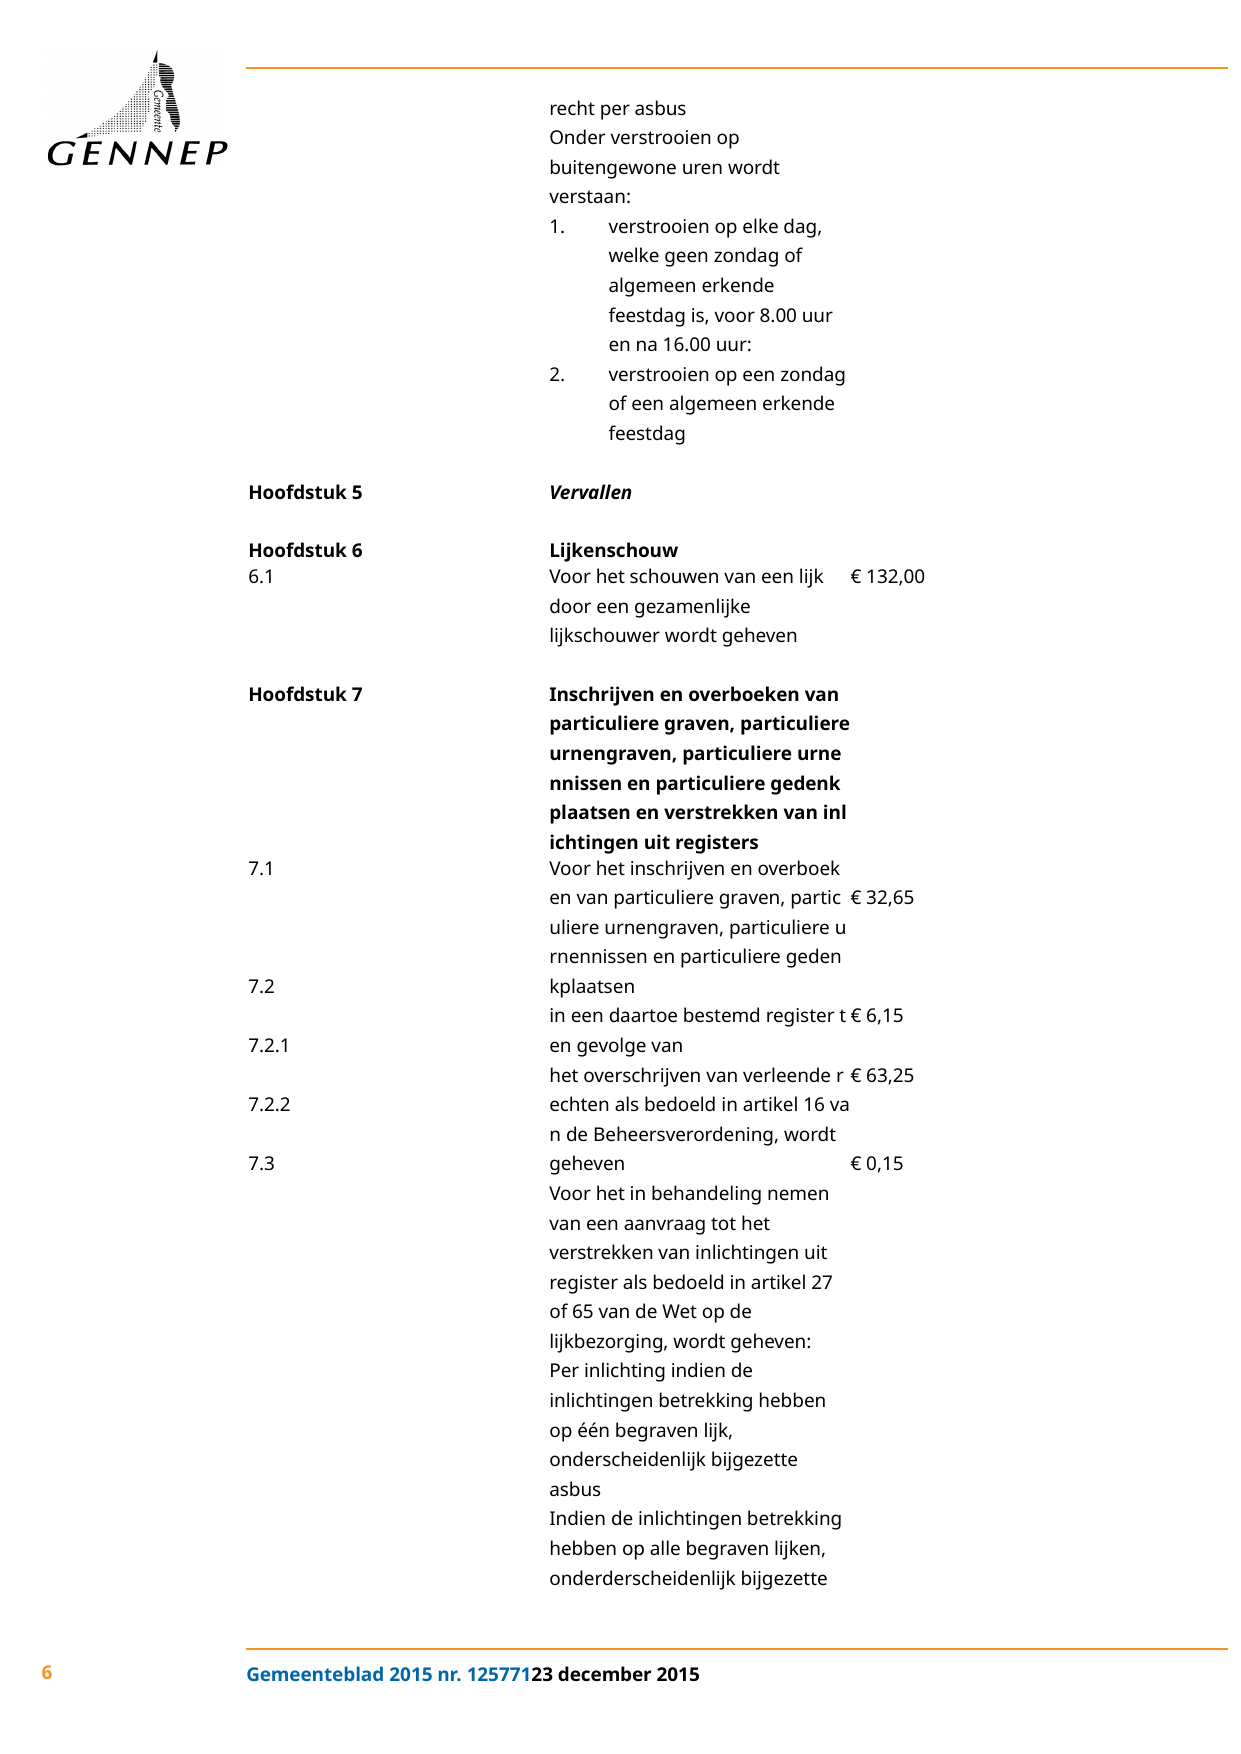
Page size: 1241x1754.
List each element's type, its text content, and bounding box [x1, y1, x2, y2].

picture [41, 47, 231, 172]
table_header Hoofdstuk 5 [248, 479, 549, 504]
table_header Hoofdstuk 6 [248, 538, 549, 563]
table_header [850, 681, 1152, 855]
table_header [850, 538, 1152, 563]
table_cell € 32,65 € 6,15 € 63,25 € 0,15 [850, 855, 1152, 1590]
table_cell recht per asbus Onder verstrooien op buitengewone uren wordt verstaan: verstrooien op elke dag, welke geen zondag of algemeen erkende feestdag is, voor 8.00 uur en na 16.00 uur: verstrooien op een zondag of een algemeen erkende feestdag [549, 95, 850, 446]
table_cell 7.1 7.2 7.2.1 7.2.2 7.3 [248, 855, 549, 1590]
table_header Hoofdstuk 7 [248, 681, 549, 855]
table_header Inschrijven en overboeken van particuliere graven, particuliere urnengraven, particuliere urnennissen en particuliere gedenkplaatsen en verstrekken van inlichtingen uit registers [549, 681, 850, 855]
table_cell Voor het schouwen van een lijk door een gezamenlijke lijkschouwer wordt geheven [549, 563, 850, 648]
table_header Vervallen [549, 479, 850, 504]
table_cell Voor het inschrijven en overboeken van particuliere graven, particuliere urnengraven, particuliere urnennissen en particuliere gedenkplaatsen in een daartoe bestemd register ten gevolge van het overschrijven van verleende rechten als bedoeld in artikel 16 van de Beheersverordening, wordt geheven Voor het in behandeling nemen van een aanvraag tot het verstrekken van inlichtingen uit register als bedoeld in artikel 27 of 65 van de Wet op de lijkbezorging, wordt geheven: Per inlichting indien de inlichtingen betrekking hebben op één begraven lijk, onderscheidenlijk bijgezette asbus Indien de inlichtingen betrekking hebben op alle begraven lijken, onderderscheidenlijk bijgezette [549, 855, 850, 1590]
table_header [850, 479, 1152, 504]
table_header Lijkenschouw [549, 538, 850, 563]
table_cell [850, 95, 1152, 446]
table_cell [248, 95, 549, 446]
table_cell 6.1 [248, 563, 549, 648]
table_cell € 132,00 [850, 563, 1152, 648]
